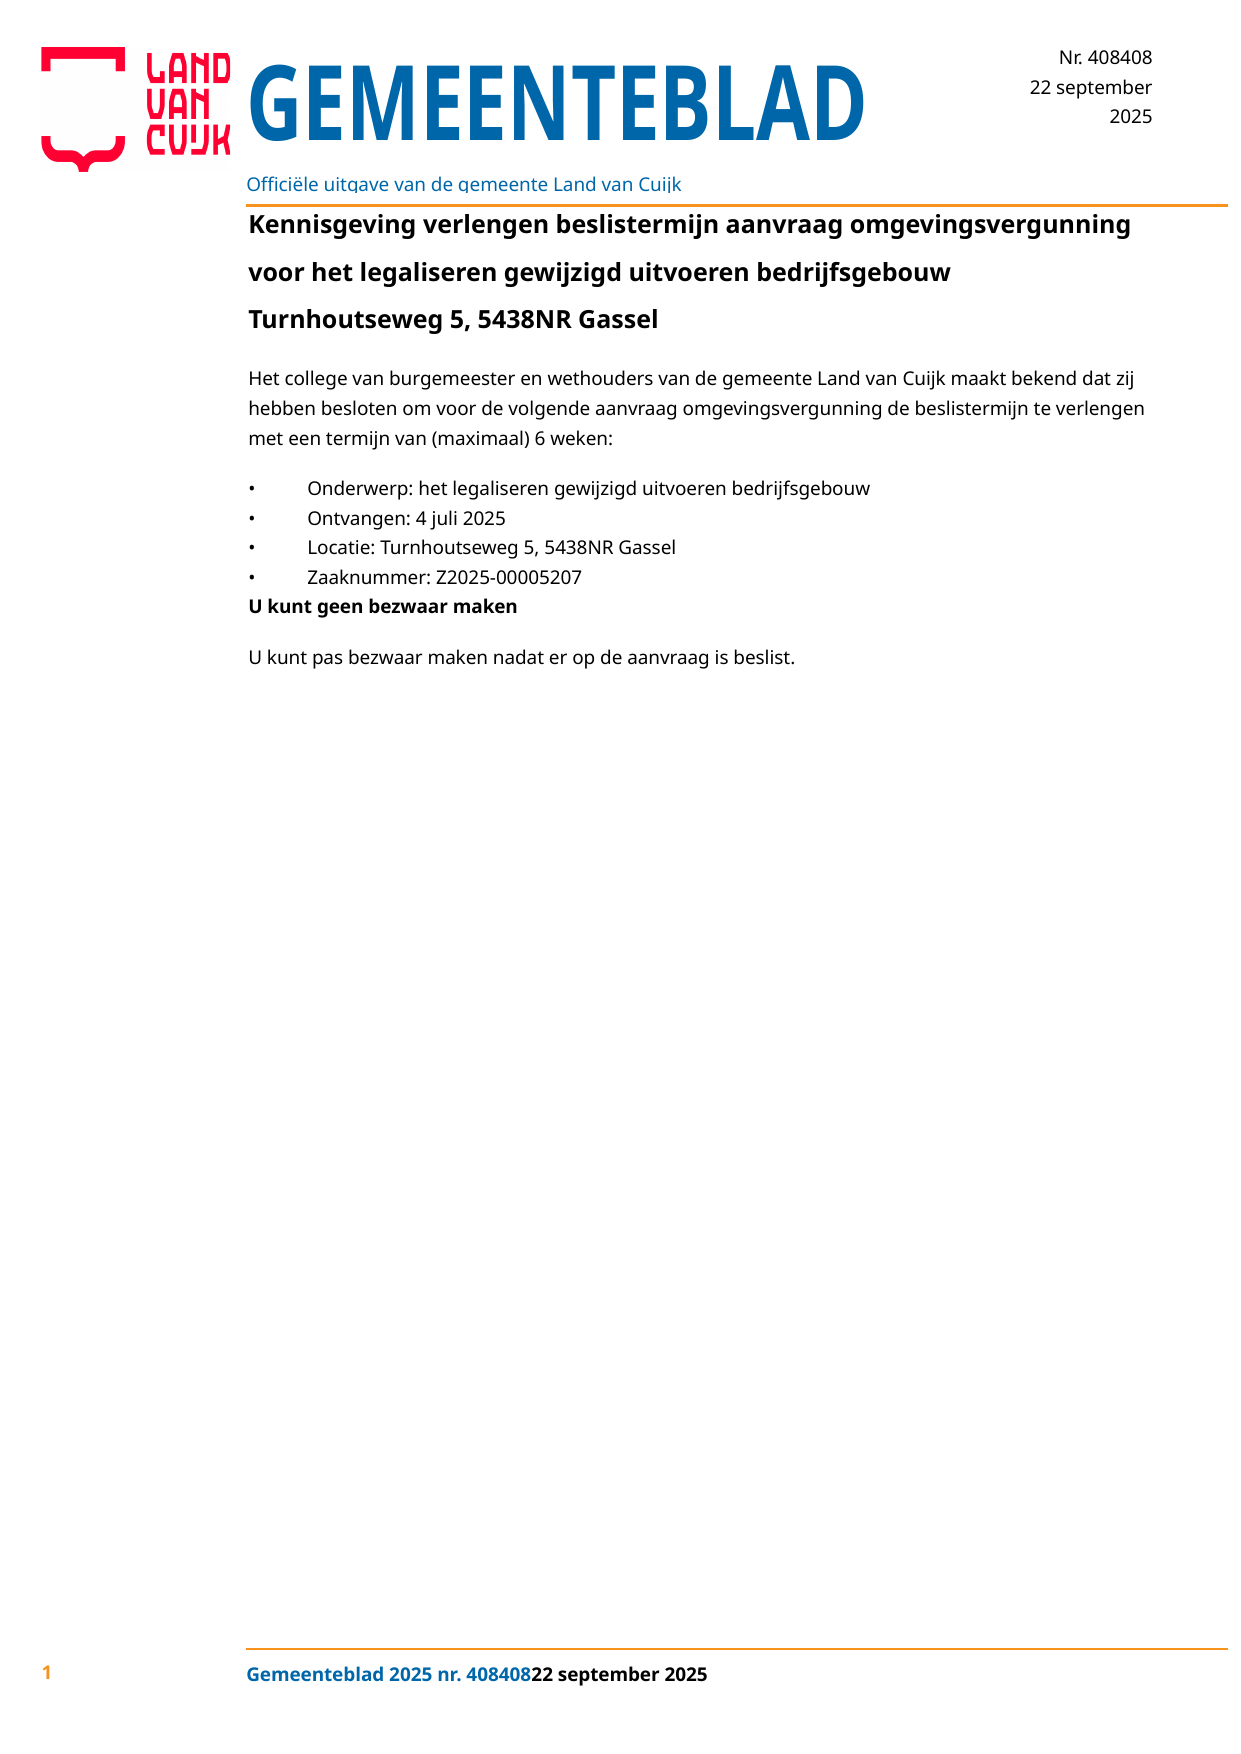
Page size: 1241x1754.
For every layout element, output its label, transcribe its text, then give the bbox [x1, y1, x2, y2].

list Ontvangen: 4 juli 2025 [248, 505, 1152, 530]
picture [41, 47, 231, 172]
text Het college van burgemeester en wethouders van de gemeente Land van Cuijk maakt bekend dat zij hebben besloten om voor de volgende aanvraag omgevingsvergunning de beslistermijn te verlengen met een termijn van (maximaal) 6 weken: [248, 366, 1152, 450]
list Zaaknummer: Z2025-00005207 [248, 564, 1152, 589]
text Kennisgeving verlengen beslistermijn aanvraag omgevingsvergunning voor het legaliseren gewijzigd uitvoeren bedrijfsgebouw Turnhoutseweg 5, 5438NR Gassel [248, 207, 1152, 336]
list Locatie: Turnhoutseweg 5, 5438NR Gassel [248, 534, 1152, 560]
list Onderwerp: het legaliseren gewijzigd uitvoeren bedrijfsgebouw [248, 475, 1152, 501]
text U kunt pas bezwaar maken nadat er op de aanvraag is beslist. [248, 644, 1152, 669]
text U kunt geen bezwaar maken [248, 593, 1152, 619]
